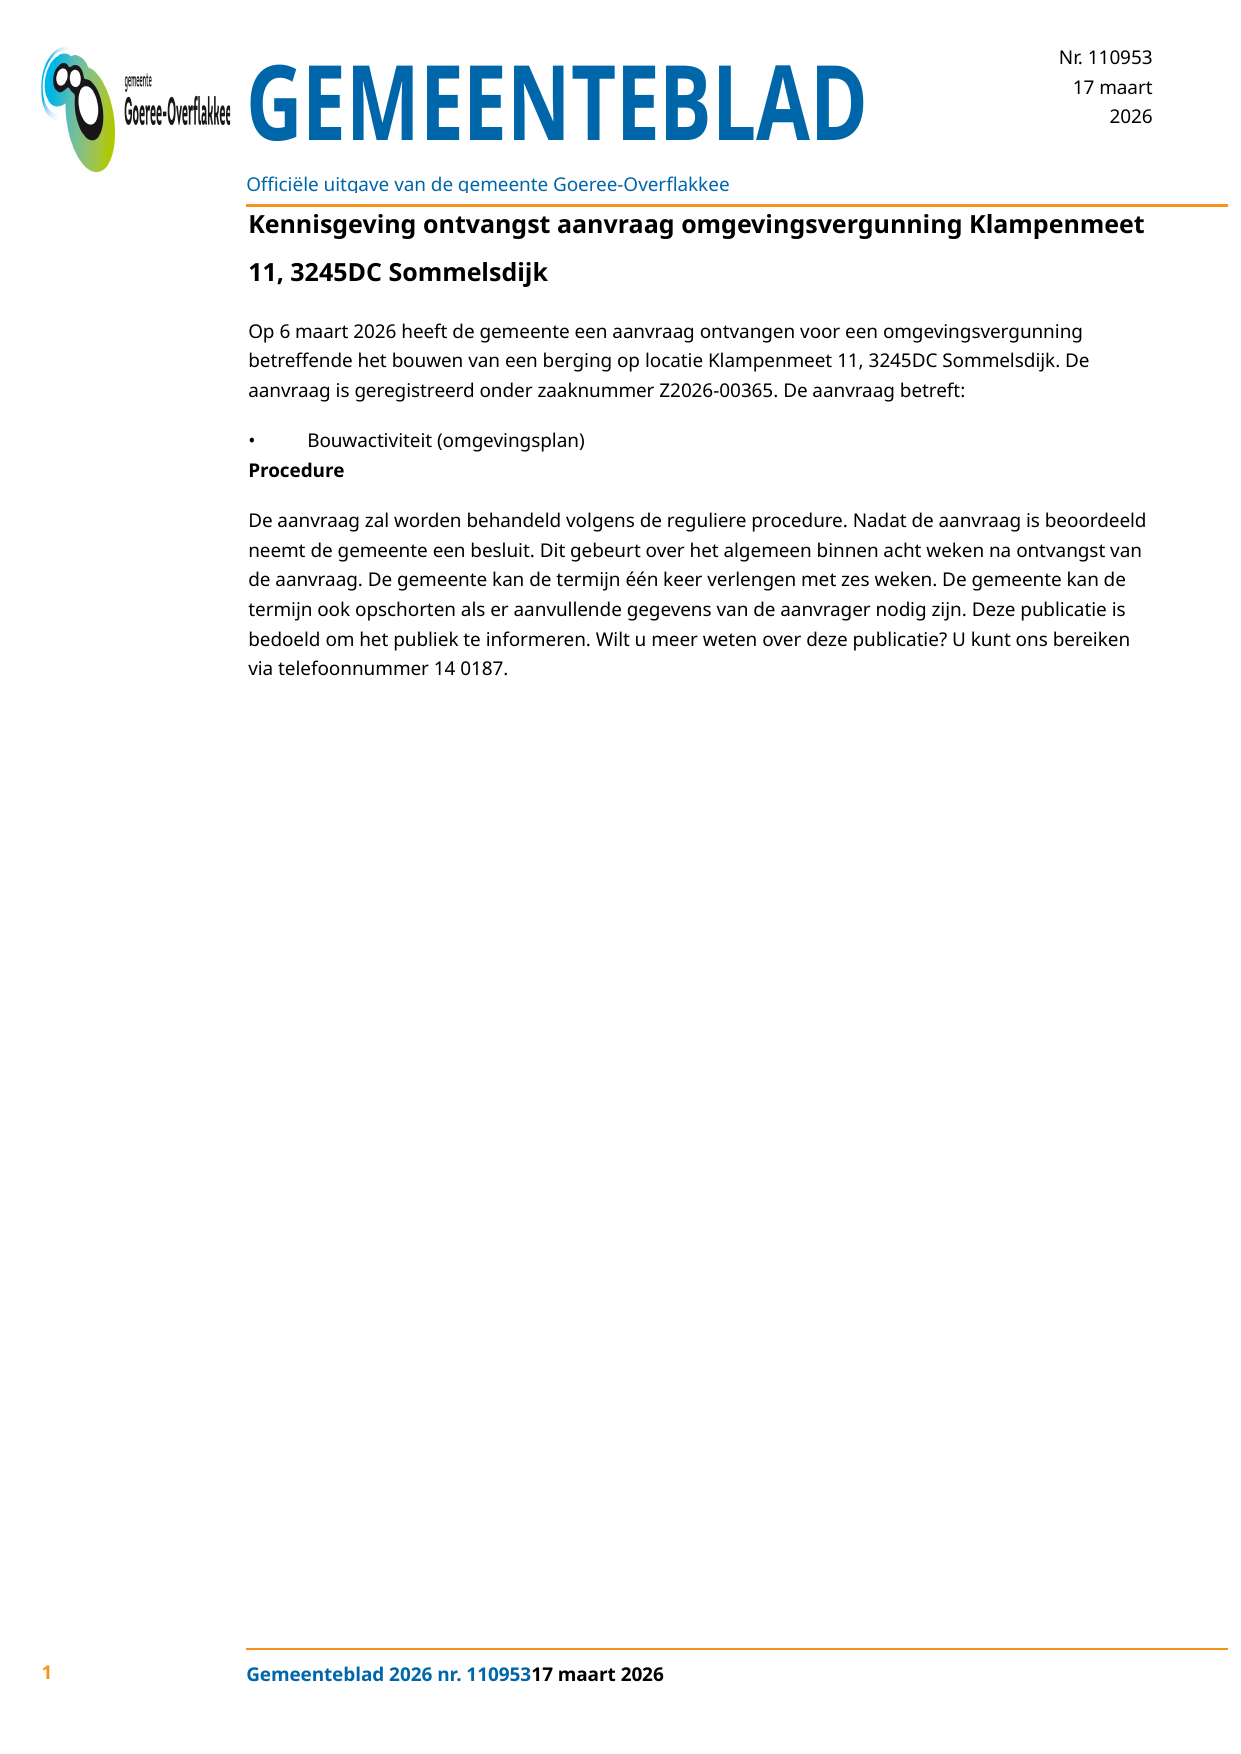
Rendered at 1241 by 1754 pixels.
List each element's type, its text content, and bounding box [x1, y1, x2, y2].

picture [41, 47, 231, 172]
text Op 6 maart 2026 heeft de gemeente een aanvraag ontvangen voor een omgevingsvergunning betreffende het bouwen van een berging op locatie Klampenmeet 11, 3245DC Sommelsdijk. De aanvraag is geregistreerd onder zaaknummer Z2026-00365. De aanvraag betreft: [248, 318, 1152, 403]
text Procedure [248, 457, 1152, 483]
text Kennisgeving ontvangst aanvraag omgevingsvergunning Klampenmeet 11, 3245DC Sommelsdijk [248, 207, 1152, 288]
list Bouwactiviteit (omgevingsplan) [248, 427, 1152, 453]
text De aanvraag zal worden behandeld volgens de reguliere procedure. Nadat de aanvraag is beoordeeld neemt de gemeente een besluit. Dit gebeurt over het algemeen binnen acht weken na ontvangst van de aanvraag. De gemeente kan de termijn één keer verlengen met zes weken. De gemeente kan de termijn ook opschorten als er aanvullende gegevens van de aanvrager nodig zijn. Deze publicatie is bedoeld om het publiek te informeren. Wilt u meer weten over deze publicatie? U kunt ons bereiken via telefoonnummer 14 0187. [248, 507, 1152, 681]
